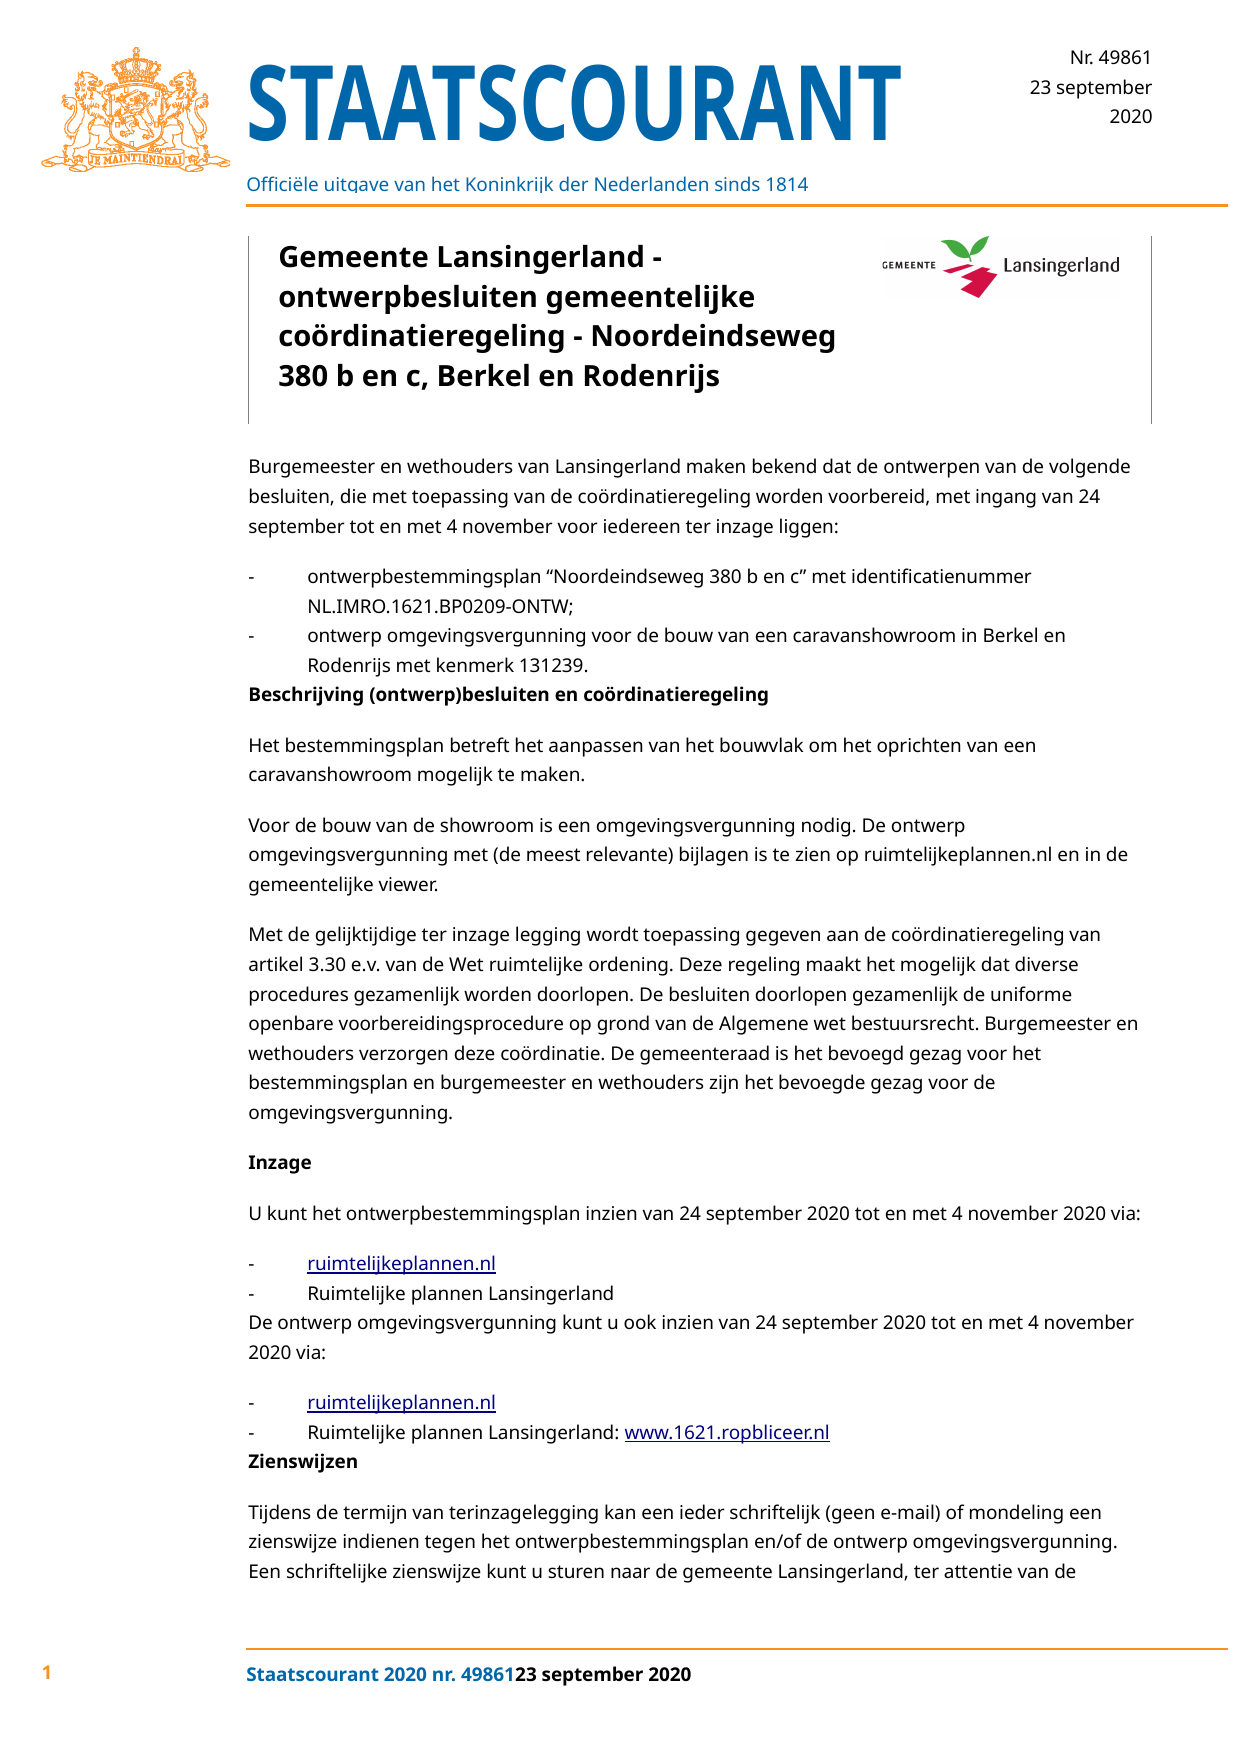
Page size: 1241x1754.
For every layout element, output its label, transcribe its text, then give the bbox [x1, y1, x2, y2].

table_header Gemeente Lansingerland - ontwerpbesluiten gemeentelijke coördinatieregeling - Noordeindseweg 380 b en c, Berkel en Rodenrijs [249, 236, 850, 424]
text Inzage [248, 1149, 1152, 1175]
text Tijdens de termijn van terinzagelegging kan een ieder schriftelijk (geen e-mail) of mondeling een zienswijze indienen tegen het ontwerpbestemmingsplan en/of de ontwerp omgevingsvergunning. Een schriftelijke zienswijze kunt u sturen naar de gemeente Lansingerland, ter attentie van de [248, 1499, 1152, 1584]
text Zienswijzen [248, 1449, 1152, 1474]
list ruimtelijkeplannen.nl [248, 1250, 1152, 1276]
list ontwerpbestemmingsplan “Noordeindseweg 380 b en c” met identificatienummer NL.IMRO.1621.BP0209-ONTW; [248, 563, 1152, 618]
text Burgemeester en wethouders van Lansingerland maken bekend dat de ontwerpen van de volgende besluiten, die met toepassing van de coördinatieregeling worden voorbereid, met ingang van 24 september tot en met 4 november voor iedereen ter inzage liggen: [248, 454, 1152, 538]
text De ontwerp omgevingsvergunning kunt u ook inzien van 24 september 2020 tot en met 4 november 2020 via: [248, 1309, 1152, 1365]
picture [41, 47, 231, 172]
picture [882, 236, 1119, 298]
text Voor de bouw van de showroom is een omgevingsvergunning nodig. De ontwerp omgevingsvergunning met (de meest relevante) bijlagen is te zien op ruimtelijkeplannen.nl en in de gemeentelijke viewer. [248, 812, 1152, 897]
text Beschrijving (ontwerp)besluiten en coördinatieregeling [248, 682, 1152, 707]
list ruimtelijkeplannen.nl [248, 1389, 1152, 1415]
table_header [850, 236, 1151, 424]
list ontwerp omgevingsvergunning voor de bouw van een caravanshowroom in Berkel en Rodenrijs met kenmerk 131239. [248, 622, 1152, 678]
text Met de gelijktijdige ter inzage legging wordt toepassing gegeven aan de coördinatieregeling van artikel 3.30 e.v. van de Wet ruimtelijke ordening. Deze regeling maakt het mogelijk dat diverse procedures gezamenlijk worden doorlopen. De besluiten doorlopen gezamenlijk de uniforme openbare voorbereidingsprocedure op grond van de Algemene wet bestuursrecht. Burgemeester en wethouders verzorgen deze coördinatie. De gemeenteraad is het bevoegd gezag voor het bestemmingsplan en burgemeester en wethouders zijn het bevoegde gezag voor de omgevingsvergunning. [248, 922, 1152, 1125]
text Het bestemmingsplan betreft het aanpassen van het bouwvlak om het oprichten van een caravanshowroom mogelijk te maken. [248, 732, 1152, 787]
list Ruimtelijke plannen Lansingerland [248, 1280, 1152, 1306]
list Ruimtelijke plannen Lansingerland: www.1621.ropbliceer.nl [248, 1419, 1152, 1445]
text U kunt het ontwerpbestemmingsplan inzien van 24 september 2020 tot en met 4 november 2020 via: [248, 1200, 1152, 1226]
